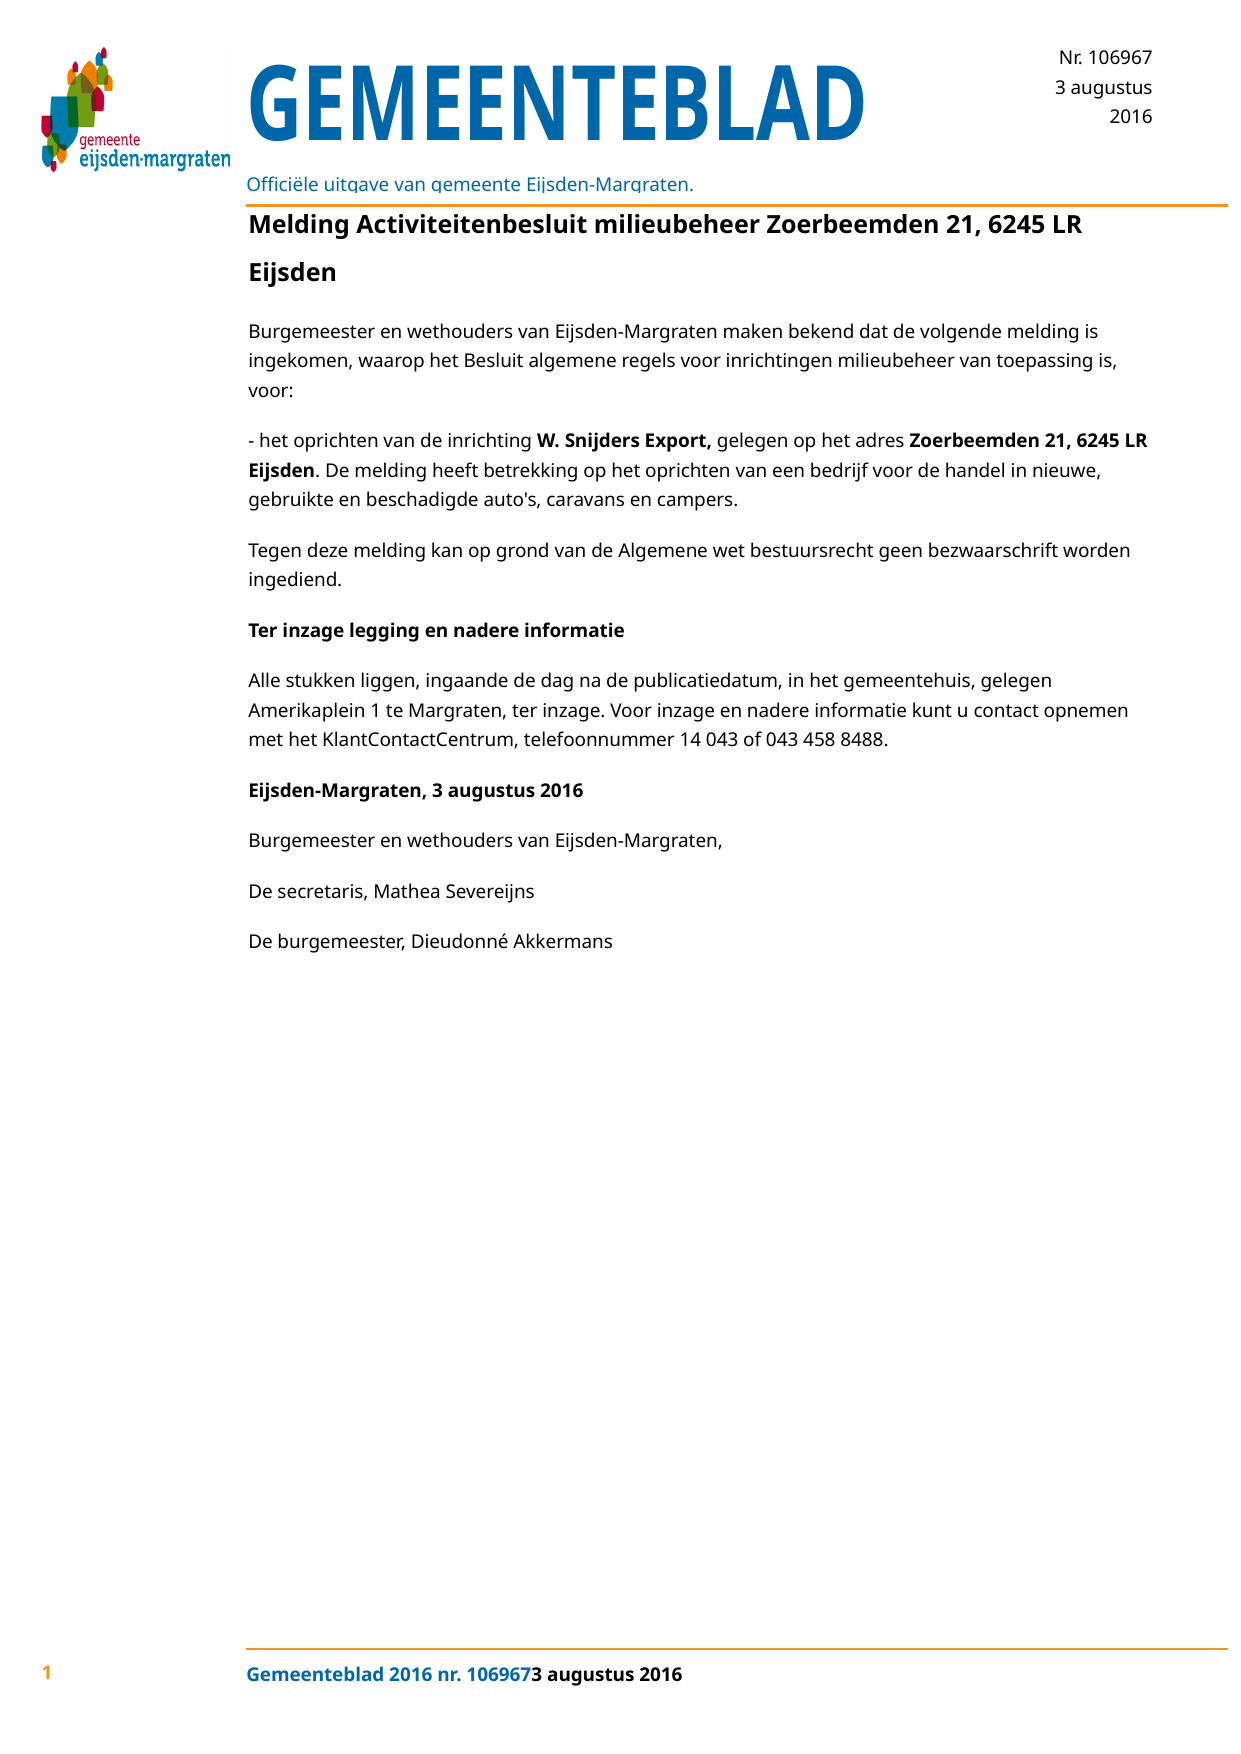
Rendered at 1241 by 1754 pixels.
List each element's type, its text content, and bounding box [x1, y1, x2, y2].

picture [41, 47, 231, 172]
text Melding Activiteitenbesluit milieubeheer Zoerbeemden 21, 6245 LR Eijsden [248, 207, 1152, 288]
text De secretaris, Mathea Severeijns [248, 878, 1152, 904]
text Eijsden-Margraten, 3 augustus 2016 [248, 777, 1152, 803]
text Tegen deze melding kan op grond van de Algemene wet bestuursrecht geen bezwaarschrift worden ingediend. [248, 537, 1152, 592]
text - het oprichten van de inrichting W. Snijders Export, gelegen op het adres Zoerbeemden 21, 6245 LR Eijsden. De melding heeft betrekking op het oprichten van een bedrijf voor de handel in nieuwe, gebruikte en beschadigde auto's, caravans en campers. [248, 427, 1152, 512]
text Burgemeester en wethouders van Eijsden-Margraten, [248, 827, 1152, 853]
text Alle stukken liggen, ingaande de dag na de publicatiedatum, in het gemeentehuis, gelegen Amerikaplein 1 te Margraten, ter inzage. Voor inzage en nadere informatie kunt u contact opnemen met het KlantContactCentrum, telefoonnummer 14 043 of 043 458 8488. [248, 667, 1152, 752]
text De burgemeester, Dieudonné Akkermans [248, 928, 1152, 954]
text Burgemeester en wethouders van Eijsden-Margraten maken bekend dat de volgende melding is ingekomen, waarop het Besluit algemene regels voor inrichtingen milieubeheer van toepassing is, voor: [248, 318, 1152, 403]
text Ter inzage legging en nadere informatie [248, 617, 1152, 643]
